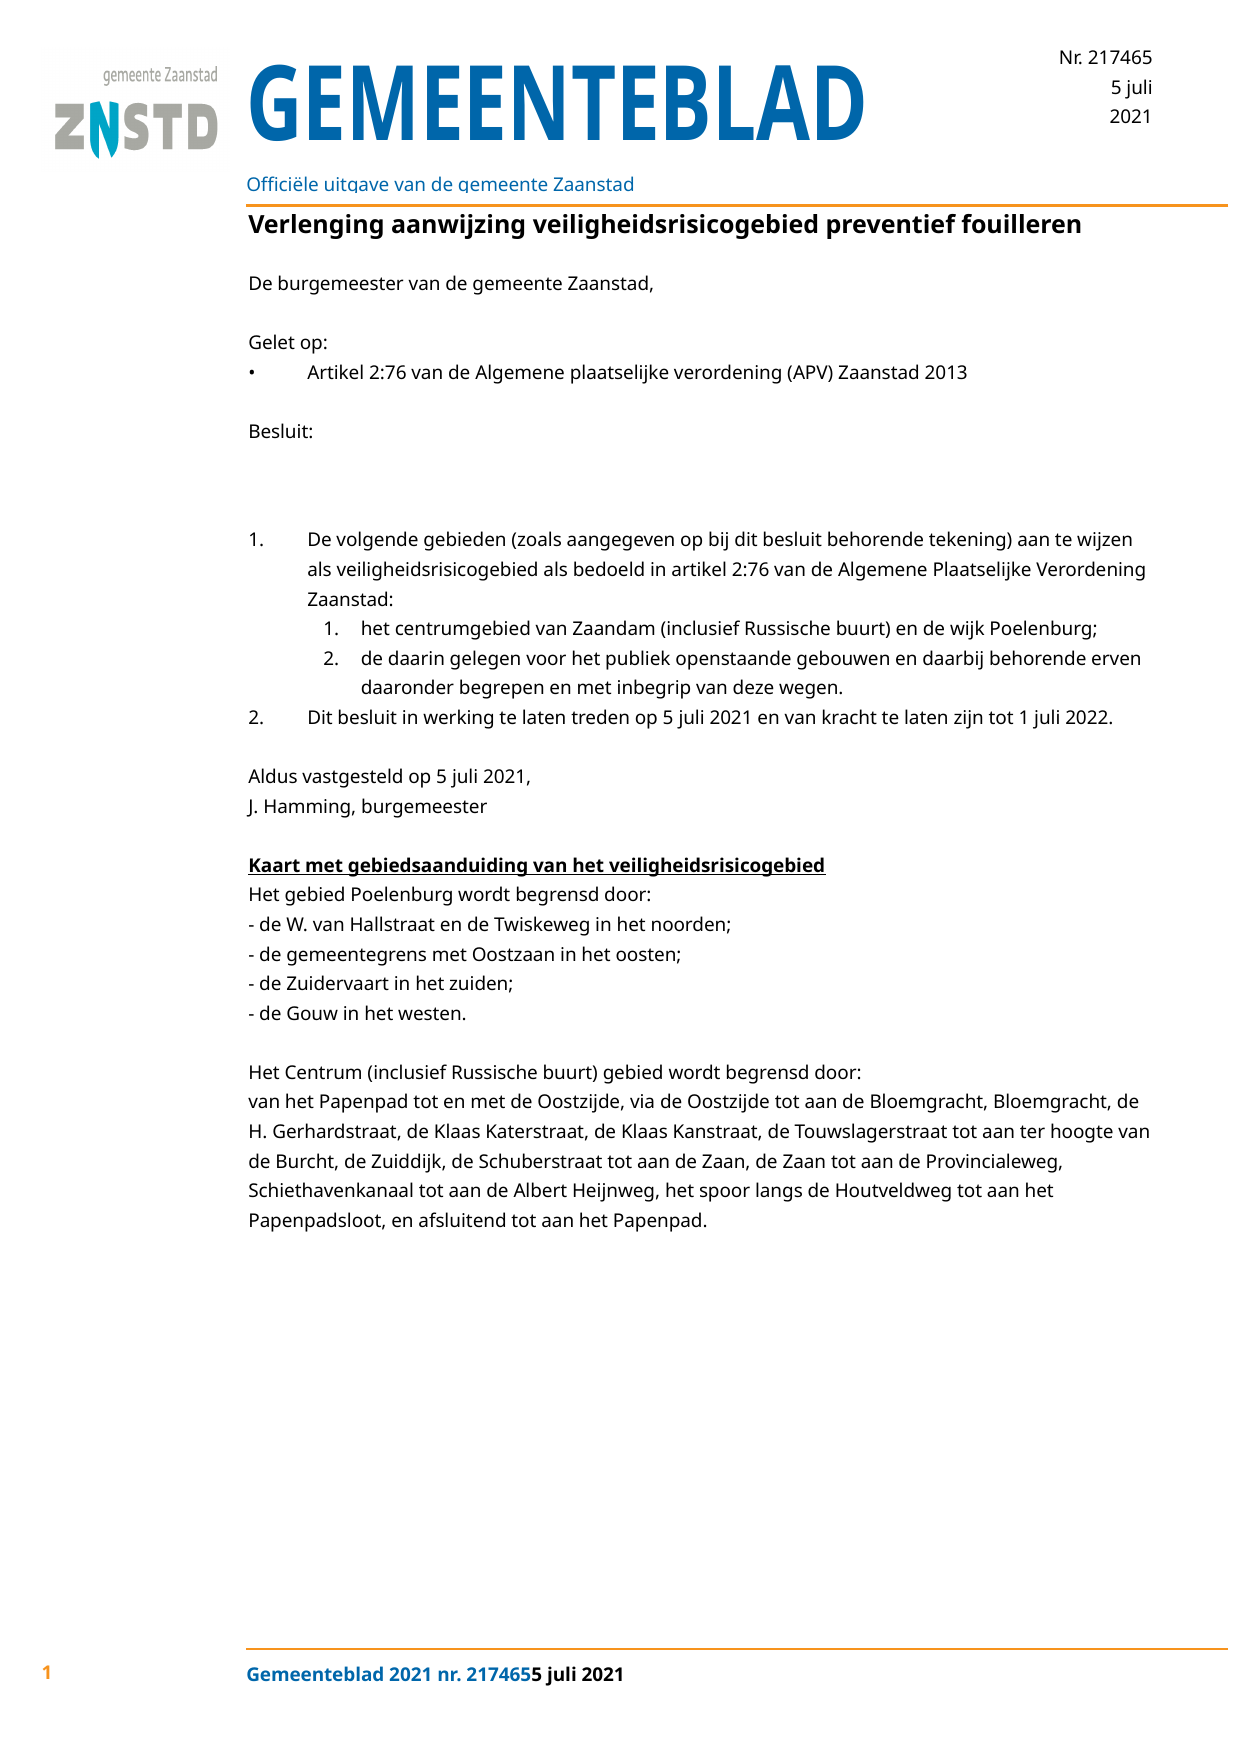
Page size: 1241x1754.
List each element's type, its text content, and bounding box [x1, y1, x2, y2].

list de daarin gelegen voor het publiek openstaande gebouwen en daarbij behorende erven daaronder begrepen en met inbegrip van deze wegen. [323, 645, 1152, 700]
list Dit besluit in werking te laten treden op 5 juli 2021 en van kracht te laten zijn tot 1 juli 2022. [248, 704, 1152, 730]
text Verlenging aanwijzing veiligheidsrisicogebied preventief fouilleren [248, 207, 1152, 241]
text - de Zuidervaart in het zuiden; [248, 970, 1152, 996]
text J. Hamming, burgemeester [248, 793, 1152, 819]
text Besluit: [248, 418, 1152, 444]
picture [41, 47, 231, 172]
list het centrumgebied van Zaandam (inclusief Russische buurt) en de wijk Poelenburg; [323, 615, 1152, 641]
text - de gemeentegrens met Oostzaan in het oosten; [248, 941, 1152, 967]
list De volgende gebieden (zoals aangegeven op bij dit besluit behorende tekening) aan te wijzen als veiligheidsrisicogebied als bedoeld in artikel 2:76 van de Algemene Plaatselijke Verordening Zaanstad: [248, 527, 1152, 612]
text Aldus vastgesteld op 5 juli 2021, [248, 763, 1152, 789]
text Gelet op: [248, 329, 1152, 355]
text - de W. van Hallstraat en de Twiskeweg in het noorden; [248, 911, 1152, 937]
text - de Gouw in het westen. [248, 1000, 1152, 1026]
text Kaart met gebiedsaanduiding van het veiligheidsrisicogebied [248, 852, 1152, 878]
list Artikel 2:76 van de Algemene plaatselijke verordening (APV) Zaanstad 2013 [248, 359, 1152, 385]
text Het Centrum (inclusief Russische buurt) gebied wordt begrensd door: [248, 1059, 1152, 1085]
text De burgemeester van de gemeente Zaanstad, [248, 270, 1152, 296]
text Het gebied Poelenburg wordt begrensd door: [248, 882, 1152, 907]
text van het Papenpad tot en met de Oostzijde, via de Oostzijde tot aan de Bloemgracht, Bloemgracht, de H. Gerhardstraat, de Klaas Katerstraat, de Klaas Kanstraat, de Touwslagerstraat tot aan ter hoogte van de Burcht, de Zuiddijk, de Schuberstraat tot aan de Zaan, de Zaan tot aan de Provincialeweg, Schiethavenkanaal tot aan de Albert Heijnweg, het spoor langs de Houtveldweg tot aan het Papenpadsloot, en afsluitend tot aan het Papenpad. [248, 1089, 1152, 1233]
